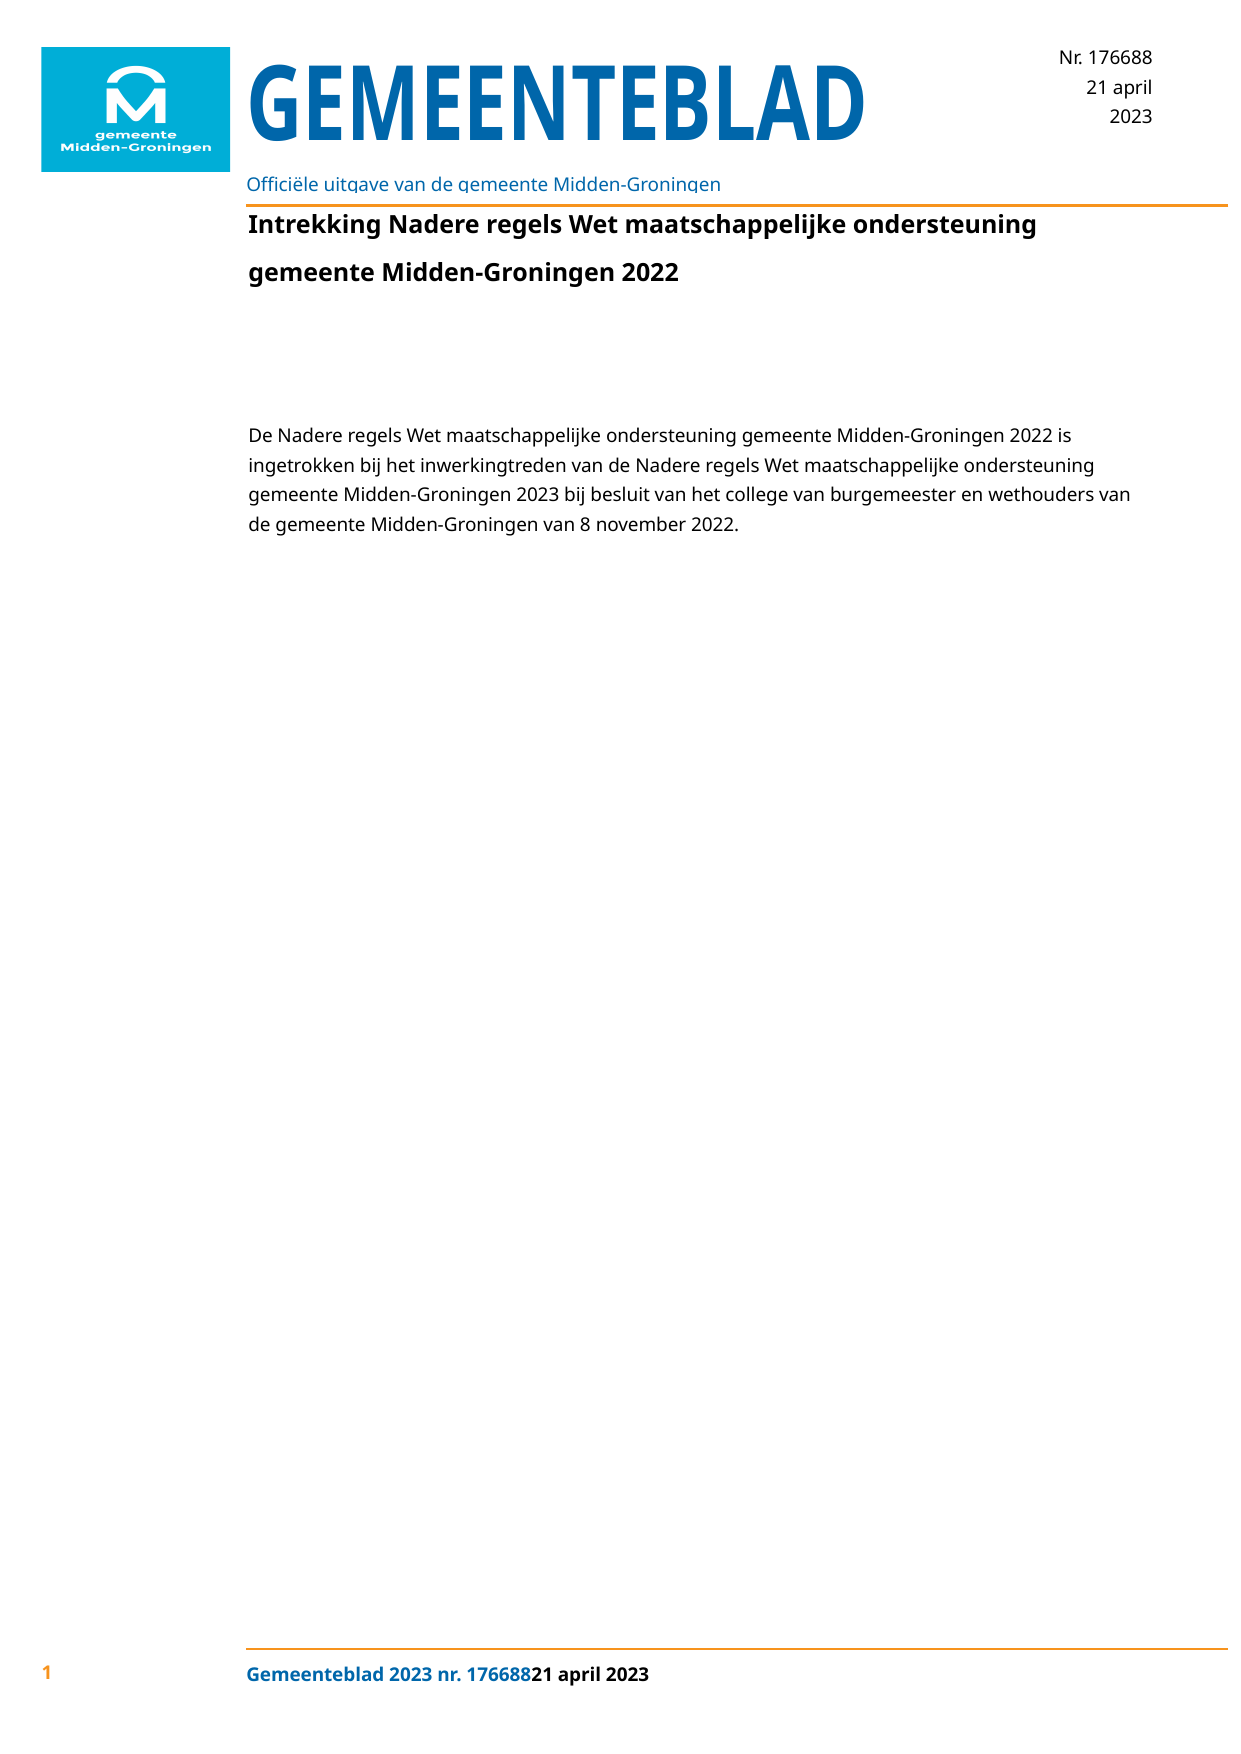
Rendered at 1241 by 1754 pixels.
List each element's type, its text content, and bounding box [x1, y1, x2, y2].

text Intrekking Nadere regels Wet maatschappelijke ondersteuning gemeente Midden-Groningen 2022 [248, 207, 1152, 288]
picture [108, 66, 164, 82]
text De Nadere regels Wet maatschappelijke ondersteuning gemeente Midden-Groningen 2022 is ingetrokken bij het inwerkingtreden van de Nadere regels Wet maatschappelijke ondersteuning gemeente Midden-Groningen 2023 bij besluit van het college van burgemeester en wethouders van de gemeente Midden-Groningen van 8 november 2022. [248, 422, 1152, 537]
picture [184, 146, 190, 153]
picture [107, 89, 165, 122]
